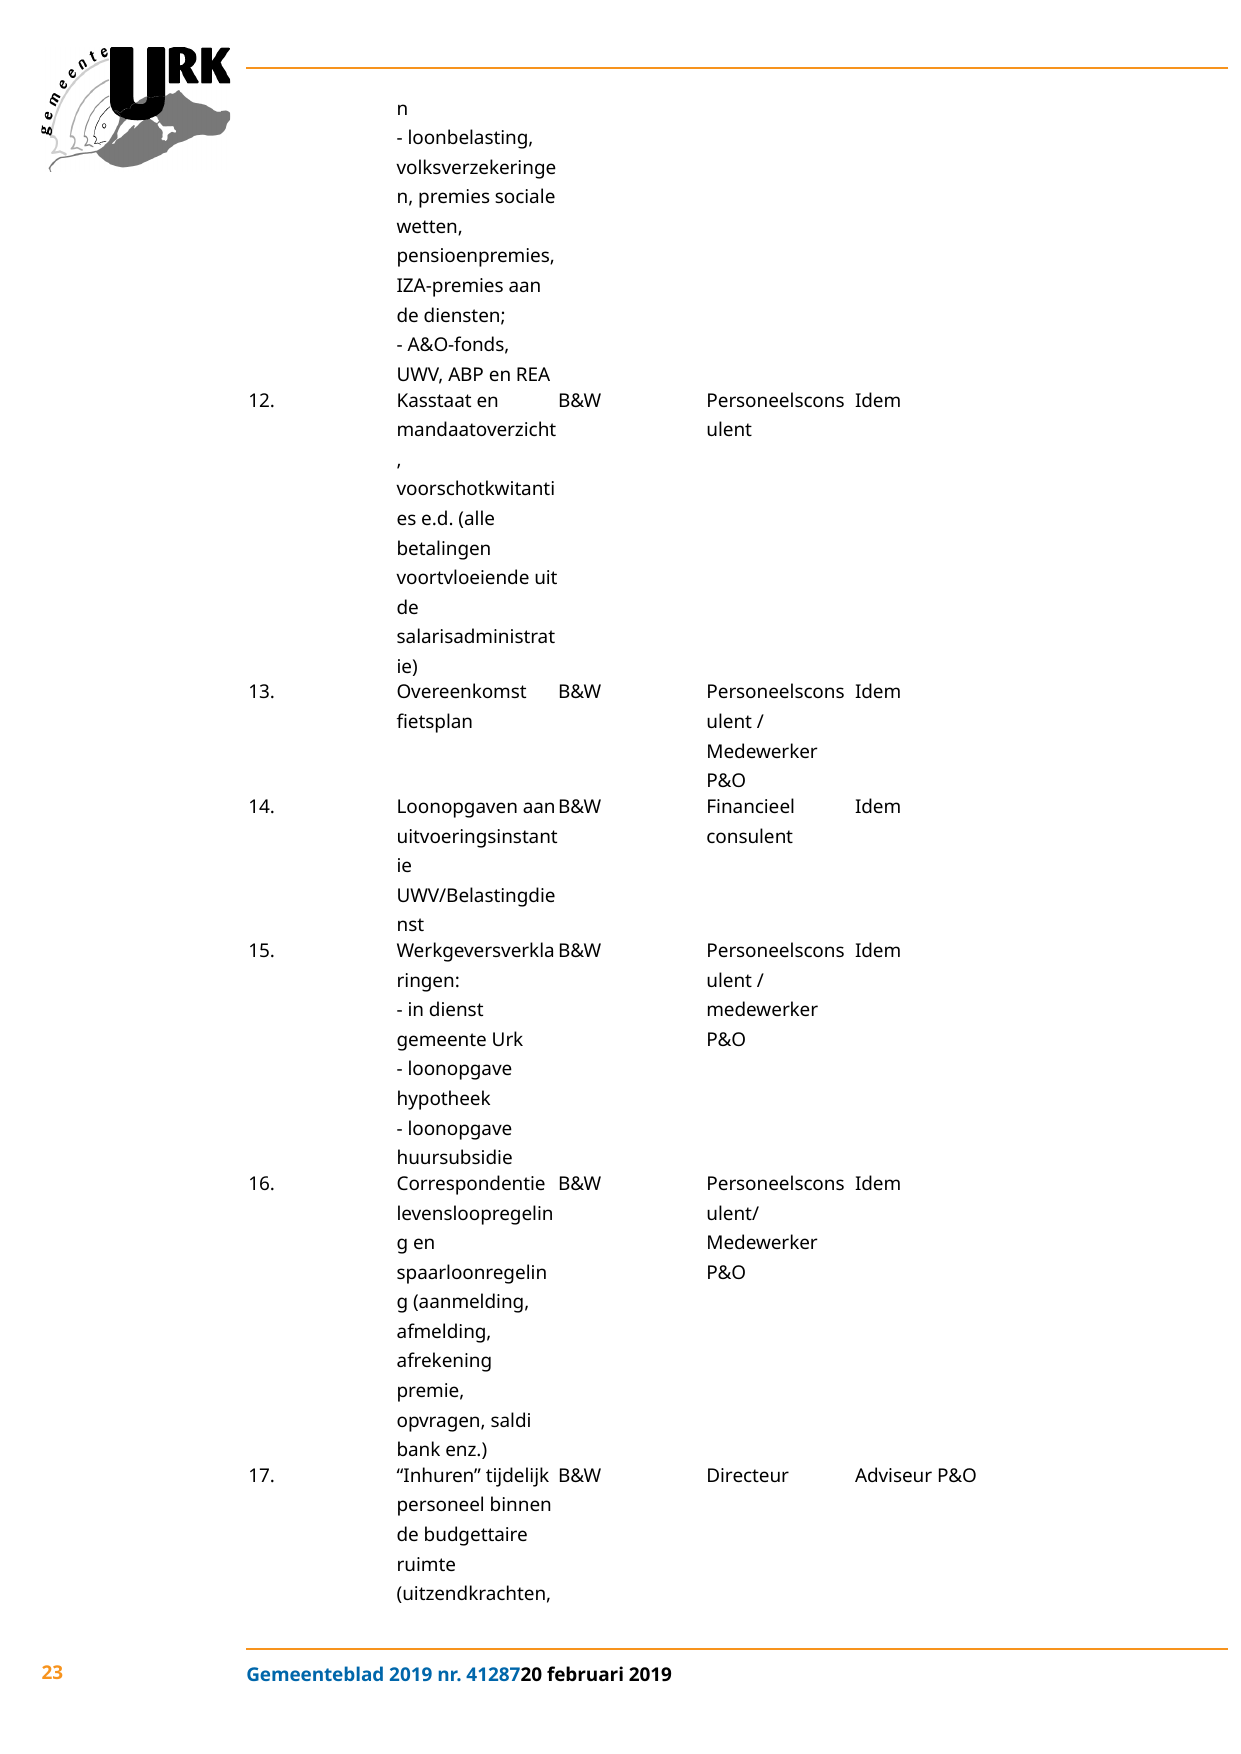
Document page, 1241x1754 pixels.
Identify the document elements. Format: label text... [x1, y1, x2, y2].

table_cell Loonopgaven aan uitvoeringsinstantie UWV/Belastingdienst [396, 793, 558, 937]
table_cell Personeelsconsulent/ Medewerker P&O [706, 1170, 855, 1462]
table_cell Personeelsconsulent [706, 387, 855, 679]
table_cell “Inhuren” tijdelijk personeel binnen de budgettaire ruimte (uitzendkrachten, [396, 1462, 558, 1606]
table_cell [558, 95, 706, 387]
table_cell [1003, 679, 1152, 793]
picture [41, 47, 231, 172]
table_cell Overeenkomst fietsplan [396, 679, 558, 793]
table_cell Idem [855, 937, 1003, 1170]
table_cell Kasstaat en mandaatoverzicht, voorschotkwitanties e.d. (alle betalingen voortvloeiende uit de salarisadministratie) [396, 387, 558, 679]
table_cell Idem [855, 1170, 1003, 1462]
table_cell 12. [248, 387, 396, 679]
table_cell 14. [248, 793, 396, 937]
table_cell Idem [855, 793, 1003, 937]
table_cell [1003, 387, 1152, 679]
table_cell [1003, 95, 1152, 387]
table_cell [1003, 1462, 1152, 1606]
table_cell 13. [248, 679, 396, 793]
table_cell Personeelsconsulent / medewerker P&O [706, 937, 855, 1170]
table_cell n - loonbelasting, volksverzekeringen, premies sociale wetten, pensioenpremies, IZA-premies aan de diensten; - A&O-fonds, UWV, ABP en REA [396, 95, 558, 387]
table_cell Correspondentie levensloopregeling en spaarloonregeling (aanmelding, afmelding, afrekening premie, opvragen, saldi bank enz.) [396, 1170, 558, 1462]
table_cell B&W [558, 679, 706, 793]
table_cell Adviseur P&O [855, 1462, 1003, 1606]
table_cell [1003, 793, 1152, 937]
table_cell Financieel consulent [706, 793, 855, 937]
table_cell B&W [558, 1462, 706, 1606]
table_cell Idem [855, 387, 1003, 679]
table_cell 15. [248, 937, 396, 1170]
table_cell [1003, 937, 1152, 1170]
table_cell 16. [248, 1170, 396, 1462]
table_cell [1003, 1170, 1152, 1462]
table_cell B&W [558, 1170, 706, 1462]
table_cell Werkgeversverklaringen: - in dienst gemeente Urk - loonopgave hypotheek - loonopgave huursubsidie [396, 937, 558, 1170]
table_cell [855, 95, 1003, 387]
table_cell Directeur [706, 1462, 855, 1606]
table_cell Idem [855, 679, 1003, 793]
table_cell [248, 95, 396, 387]
table_cell Personeelsconsulent / Medewerker P&O [706, 679, 855, 793]
table_cell B&W [558, 387, 706, 679]
table_cell 17. [248, 1462, 396, 1606]
table_cell B&W [558, 937, 706, 1170]
table_cell B&W [558, 793, 706, 937]
table_cell [706, 95, 855, 387]
